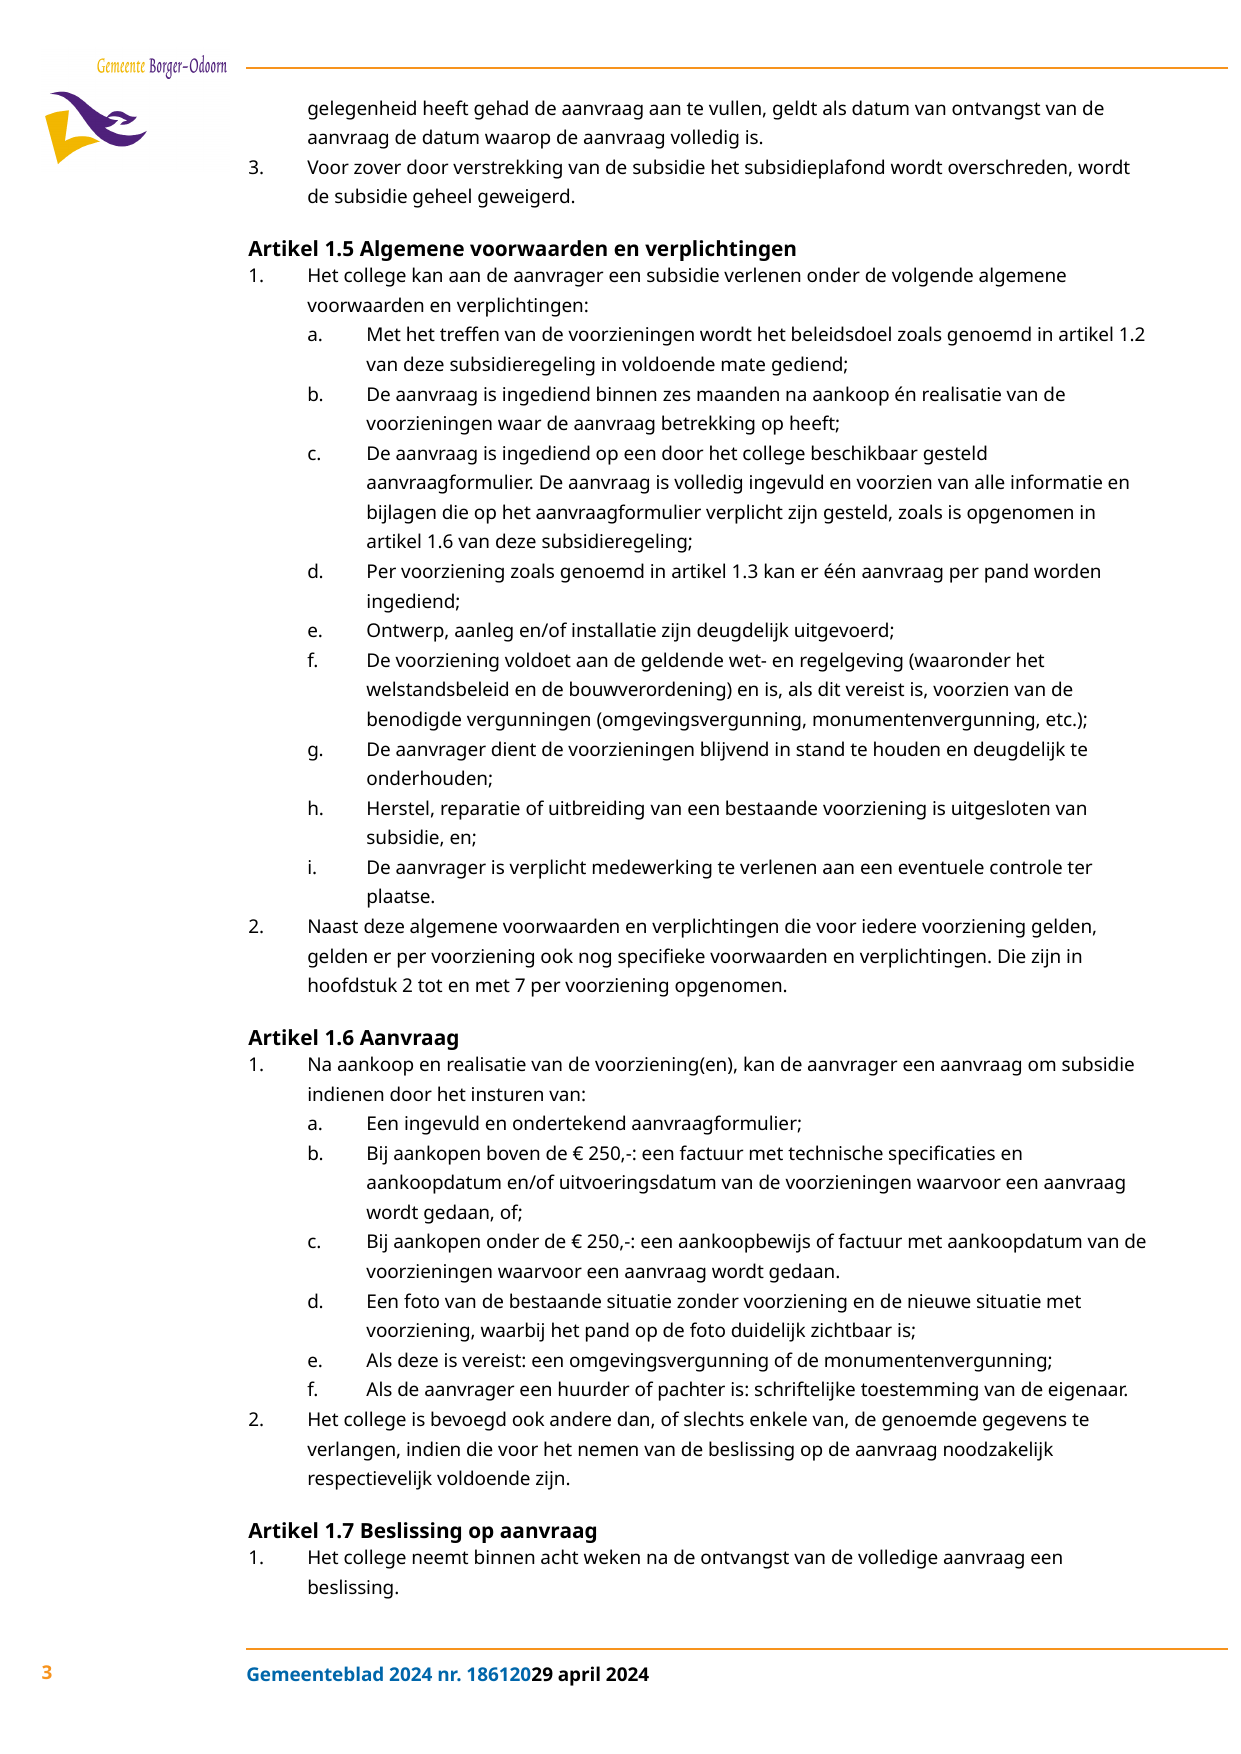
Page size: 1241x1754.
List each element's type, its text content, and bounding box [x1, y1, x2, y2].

list De aanvraag is ingediend op een door het college beschikbaar gesteld aanvraagformulier. De aanvraag is volledig ingevuld en voorzien van alle informatie en bijlagen die op het aanvraagformulier verplicht zijn gesteld, zoals is opgenomen in artikel 1.6 van deze subsidieregeling; [307, 440, 1152, 554]
list Per voorziening zoals genoemd in artikel 1.3 kan er één aanvraag per pand worden ingediend; [307, 558, 1152, 613]
list Als de aanvrager een huurder of pachter is: schriftelijke toestemming van de eigenaar. [307, 1377, 1152, 1402]
list De aanvraag is ingediend binnen zes maanden na aankoop én realisatie van de voorzieningen waar de aanvraag betrekking op heeft; [307, 381, 1152, 436]
text Artikel 1.7 Beslissing op aanvraag [248, 1516, 1152, 1544]
list De aanvrager is verplicht medewerking te verlenen aan een eventuele controle ter plaatse. [307, 854, 1152, 909]
text Artikel 1.5 Algemene voorwaarden en verplichtingen [248, 234, 1152, 262]
picture [41, 47, 231, 172]
list Na aankoop en realisatie van de voorziening(en), kan de aanvrager een aanvraag om subsidie indienen door het insturen van: [248, 1051, 1152, 1107]
list Ontwerp, aanleg en/of installatie zijn deugdelijk uitgevoerd; [307, 617, 1152, 643]
list Herstel, reparatie of uitbreiding van een bestaande voorziening is uitgesloten van subsidie, en; [307, 795, 1152, 850]
list Naast deze algemene voorwaarden en verplichtingen die voor iedere voorziening gelden, gelden er per voorziening ook nog specifieke voorwaarden en verplichtingen. Die zijn in hoofdstuk 2 tot en met 7 per voorziening opgenomen. [248, 913, 1152, 998]
list Het college neemt binnen acht weken na de ontvangst van de volledige aanvraag een beslissing. [248, 1544, 1152, 1599]
list Als deze is vereist: een omgevingsvergunning of de monumentenvergunning; [307, 1347, 1152, 1373]
list Bij aankopen onder de € 250,-: een aankoopbewijs of factuur met aankoopdatum van de voorzieningen waarvoor een aanvraag wordt gedaan. [307, 1229, 1152, 1284]
list Een foto van de bestaande situatie zonder voorziening en de nieuwe situatie met voorziening, waarbij het pand op de foto duidelijk zichtbaar is; [307, 1288, 1152, 1343]
list Voor zover door verstrekking van de subsidie het subsidieplafond wordt overschreden, wordt de subsidie geheel geweigerd. [248, 154, 1152, 209]
list gelegenheid heeft gehad de aanvraag aan te vullen, geldt als datum van ontvangst van de aanvraag de datum waarop de aanvraag volledig is. [248, 95, 1152, 150]
list Bij aankopen boven de € 250,-: een factuur met technische specificaties en aankoopdatum en/of uitvoeringsdatum van de voorzieningen waarvoor een aanvraag wordt gedaan, of; [307, 1140, 1152, 1225]
list Met het treffen van de voorzieningen wordt het beleidsdoel zoals genoemd in artikel 1.2 van deze subsidieregeling in voldoende mate gediend; [307, 322, 1152, 377]
list Een ingevuld en ondertekend aanvraagformulier; [307, 1110, 1152, 1136]
list De aanvrager dient de voorzieningen blijvend in stand te houden en deugdelijk te onderhouden; [307, 736, 1152, 791]
list Het college is bevoegd ook andere dan, of slechts enkele van, de genoemde gegevens te verlangen, indien die voor het nemen van de beslissing op de aanvraag noodzakelijk respectievelijk voldoende zijn. [248, 1406, 1152, 1491]
list De voorziening voldoet aan de geldende wet- en regelgeving (waaronder het welstandsbeleid en de bouwverordening) en is, als dit vereist is, voorzien van de benodigde vergunningen (omgevingsvergunning, monumentenvergunning, etc.); [307, 647, 1152, 732]
list Het college kan aan de aanvrager een subsidie verlenen onder de volgende algemene voorwaarden en verplichtingen: [248, 262, 1152, 318]
text Artikel 1.6 Aanvraag [248, 1023, 1152, 1051]
